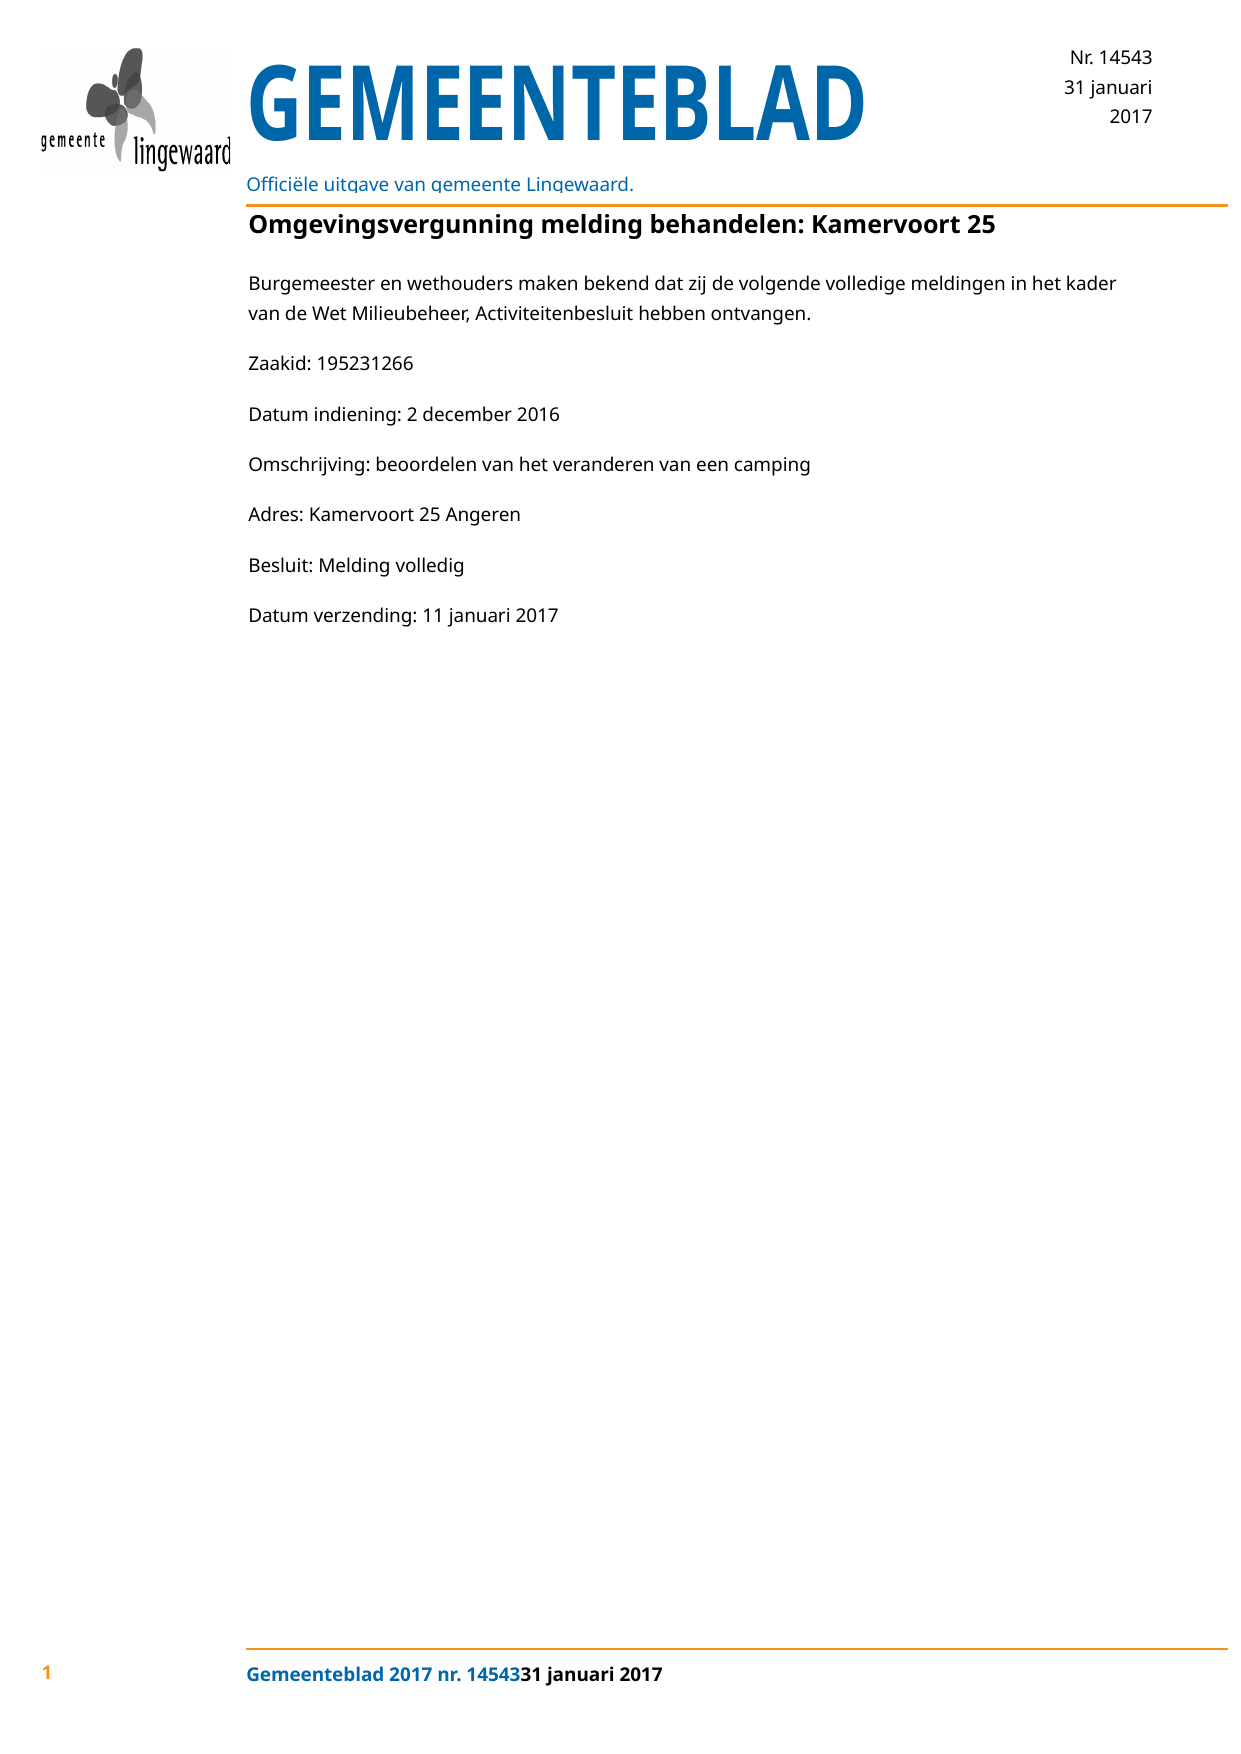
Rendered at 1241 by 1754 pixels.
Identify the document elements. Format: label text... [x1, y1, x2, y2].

text Zaakid: 195231266 [248, 350, 1152, 376]
text Burgemeester en wethouders maken bekend dat zij de volgende volledige meldingen in het kader van de Wet Milieubeheer, Activiteitenbesluit hebben ontvangen. [248, 270, 1152, 326]
text Adres: Kamervoort 25 Angeren [248, 502, 1152, 527]
text Besluit: Melding volledig [248, 552, 1152, 578]
picture [41, 47, 231, 172]
text Omschrijving: beoordelen van het veranderen van een camping [248, 451, 1152, 477]
text Omgevingsvergunning melding behandelen: Kamervoort 25 [248, 207, 1152, 241]
text Datum indiening: 2 december 2016 [248, 401, 1152, 426]
text Datum verzending: 11 januari 2017 [248, 602, 1152, 628]
